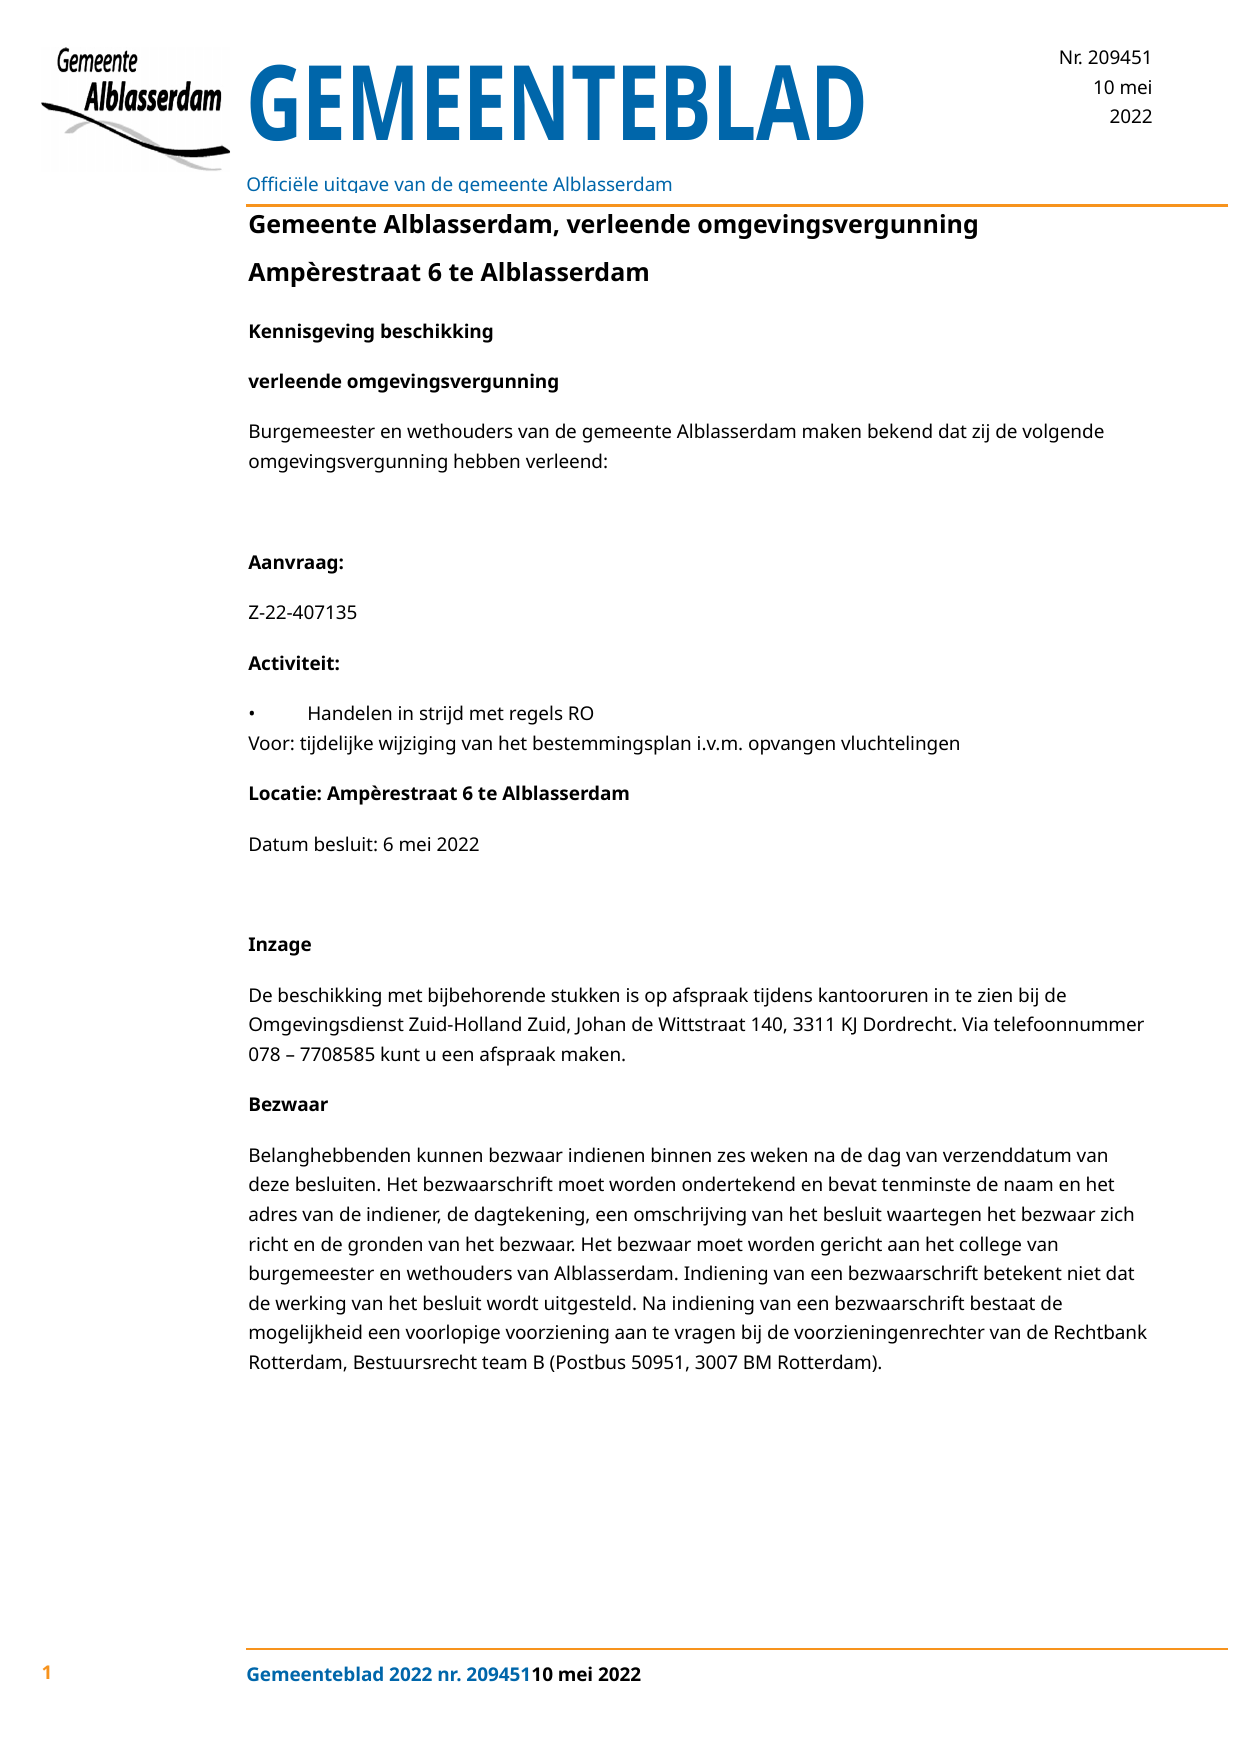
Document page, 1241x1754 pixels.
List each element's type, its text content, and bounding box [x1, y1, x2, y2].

text Bezwaar [248, 1092, 1152, 1117]
text Kennisgeving beschikking [248, 318, 1152, 344]
list Handelen in strijd met regels RO [248, 700, 1152, 726]
text Datum besluit: 6 mei 2022 [248, 831, 1152, 857]
text Gemeente Alblasserdam, verleende omgevingsvergunning Ampèrestraat 6 te Alblasserdam [248, 207, 1152, 288]
text verleende omgevingsvergunning [248, 368, 1152, 394]
text Voor: tijdelijke wijziging van het bestemmingsplan i.v.m. opvangen vluchtelingen [248, 730, 1152, 756]
text De beschikking met bijbehorende stukken is op afspraak tijdens kantooruren in te zien bij de Omgevingsdienst Zuid-Holland Zuid, Johan de Wittstraat 140, 3311 KJ Dordrecht. Via telefoonnummer 078 – 7708585 kunt u een afspraak maken. [248, 982, 1152, 1067]
text Burgemeester en wethouders van de gemeente Alblasserdam maken bekend dat zij de volgende omgevingsvergunning hebben verleend: [248, 419, 1152, 474]
text Belanghebbenden kunnen bezwaar indienen binnen zes weken na de dag van verzenddatum van deze besluiten. Het bezwaarschrift moet worden ondertekend en bevat tenminste de naam en het adres van de indiener, de dagtekening, een omschrijving van het besluit waartegen het bezwaar zich richt en de gronden van het bezwaar. Het bezwaar moet worden gericht aan het college van burgemeester en wethouders van Alblasserdam. Indiening van een bezwaarschrift betekent niet dat de werking van het besluit wordt uitgesteld. Na indiening van een bezwaarschrift bestaat de mogelijkheid een voorlopige voorziening aan te vragen bij de voorzieningenrechter van de Rechtbank Rotterdam, Bestuursrecht team B (Postbus 50951, 3007 BM Rotterdam). [248, 1142, 1152, 1375]
text Aanvraag: [248, 549, 1152, 575]
text Z-22-407135 [248, 599, 1152, 625]
picture [41, 47, 231, 172]
text Activiteit: [248, 650, 1152, 676]
text Locatie: Ampèrestraat 6 te Alblasserdam [248, 780, 1152, 806]
text Inzage [248, 932, 1152, 957]
